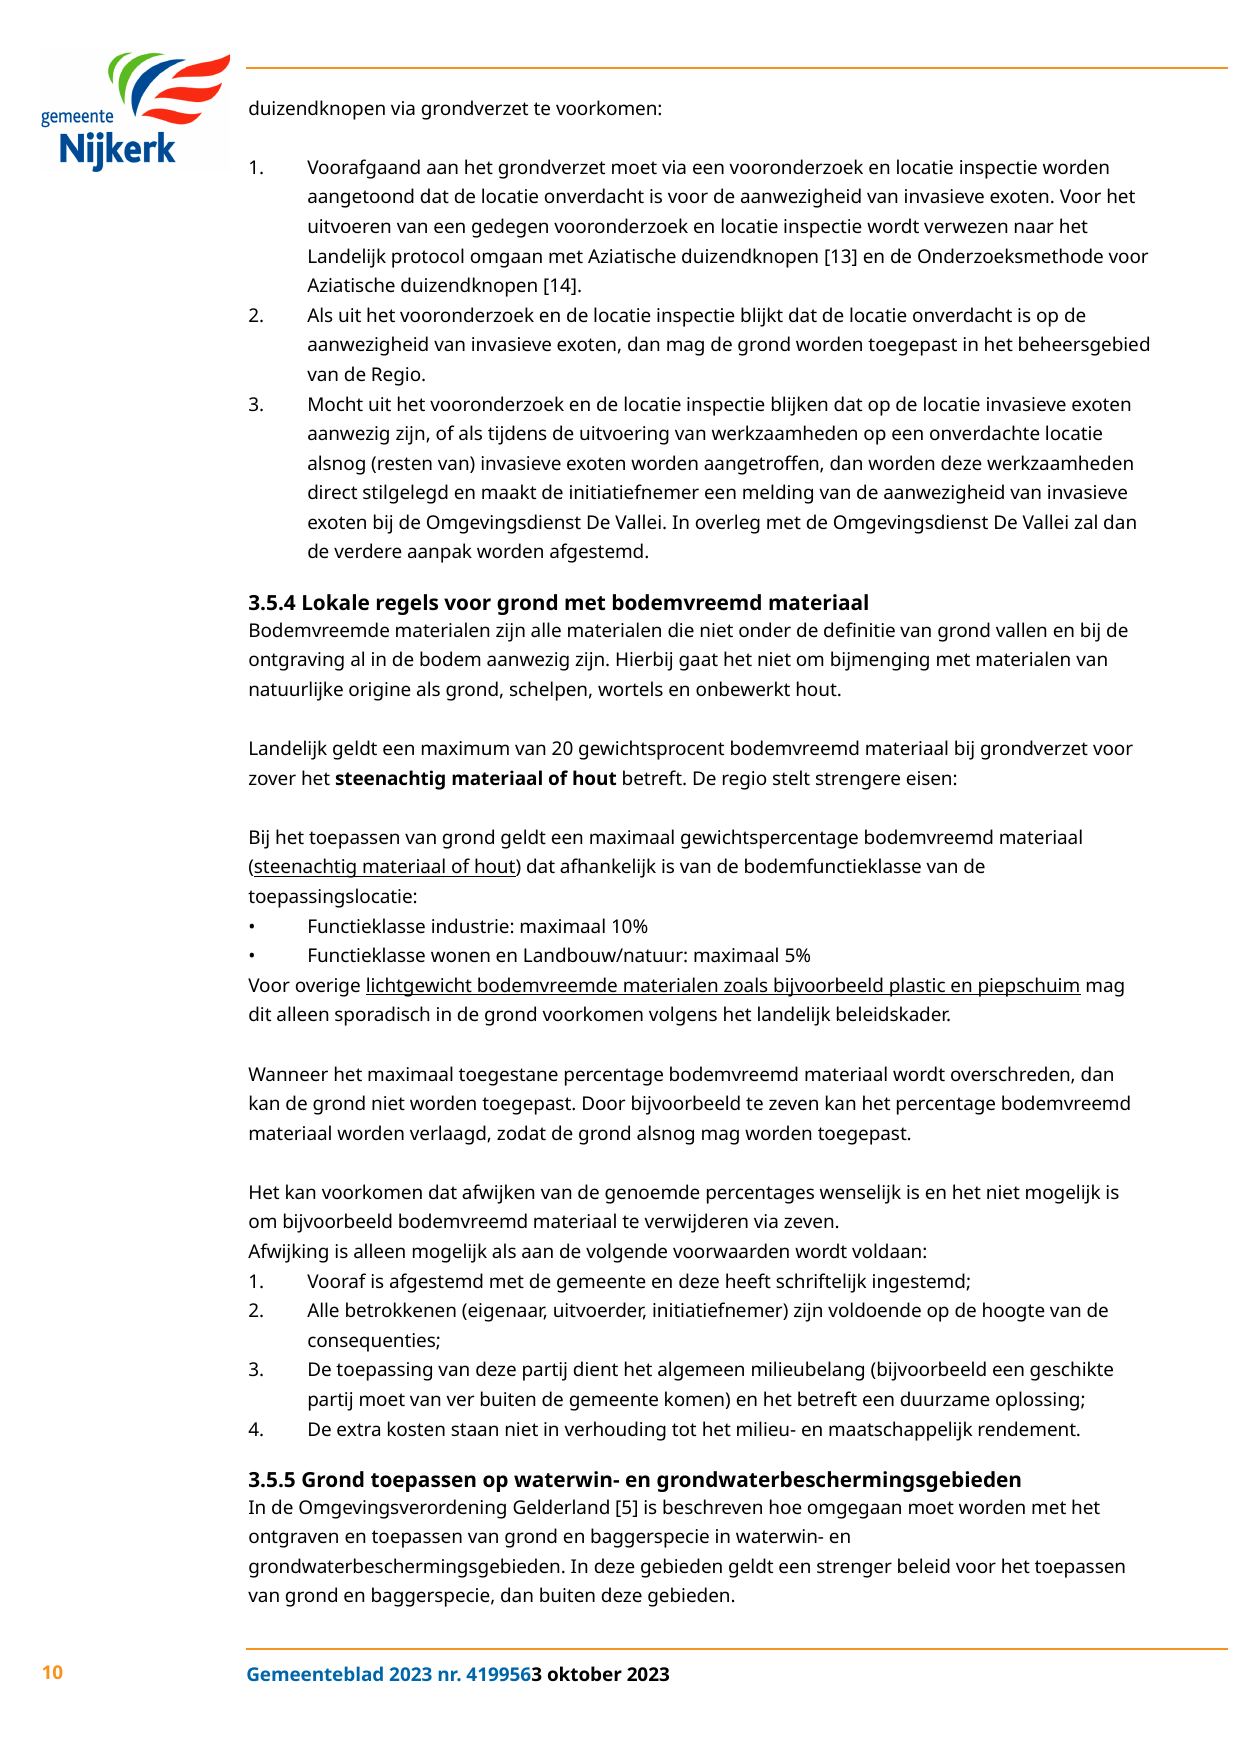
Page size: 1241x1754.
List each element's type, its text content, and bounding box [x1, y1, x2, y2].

picture [41, 47, 231, 172]
text duizendknopen via grondverzet te voorkomen: [248, 95, 1152, 121]
text 3.5.5 Grond toepassen op waterwin- en grondwaterbeschermingsgebieden [248, 1466, 1152, 1494]
text Bodemvreemde materialen zijn alle materialen die niet onder de definitie van grond vallen en bij de ontgraving al in de bodem aanwezig zijn. Hierbij gaat het niet om bijmenging met materialen van natuurlijke origine als grond, schelpen, wortels en onbewerkt hout. [248, 617, 1152, 702]
table_header Bij het toepassen van grond geldt een maximaal gewichtspercentage bodemvreemd materiaal (steenachtig materiaal of hout) dat afhankelijk is van de bodemfunctieklasse van de toepassingslocatie: Functieklasse industrie: maximaal 10% Functieklasse wonen en Landbouw/natuur: maximaal 5% Voor overige lichtgewicht bodemvreemde materialen zoals bijvoorbeeld plastic en piepschuim mag dit alleen sporadisch in de grond voorkomen volgens het landelijk beleidskader. Wanneer het maximaal toegestane percentage bodemvreemd materiaal wordt overschreden, dan kan de grond niet worden toegepast. Door bijvoorbeeld te zeven kan het percentage bodemvreemd materiaal worden verlaagd, zodat de grond alsnog mag worden toegepast. Het kan voorkomen dat afwijken van de genoemde percentages wenselijk is en het niet mogelijk is om bijvoorbeeld bodemvreemd materiaal te verwijderen via zeven. Afwijking is alleen mogelijk als aan de volgende voorwaarden wordt voldaan: Vooraf is afgestemd met de gemeente en deze heeft schriftelijk ingestemd; Alle betrokkenen (eigenaar, uitvoerder, initiatiefnemer) zijn voldoende op de hoogte van de consequenties; De toepassing van deze partij dient het algemeen milieubelang (bijvoorbeeld een geschikte partij moet van ver buiten de gemeente komen) en het betreft een duurzame oplossing; De extra kosten staan niet in verhouding tot het milieu- en maatschappelijk rendement. [248, 824, 1152, 1441]
table_header Voorafgaand aan het grondverzet moet via een vooronderzoek en locatie inspectie worden aangetoond dat de locatie onverdacht is voor de aanwezigheid van invasieve exoten. Voor het uitvoeren van een gedegen vooronderzoek en locatie inspectie wordt verwezen naar het Landelijk protocol omgaan met Aziatische duizendknopen [13] en de Onderzoeksmethode voor Aziatische duizendknopen [14]. Als uit het vooronderzoek en de locatie inspectie blijkt dat de locatie onverdacht is op de aanwezigheid van invasieve exoten, dan mag de grond worden toegepast in het beheersgebied van de Regio. Mocht uit het vooronderzoek en de locatie inspectie blijken dat op de locatie invasieve exoten aanwezig zijn, of als tijdens de uitvoering van werkzaamheden op een onverdachte locatie alsnog (resten van) invasieve exoten worden aangetroffen, dan worden deze werkzaamheden direct stilgelegd en maakt de initiatiefnemer een melding van de aanwezigheid van invasieve exoten bij de Omgevingsdienst De Vallei. In overleg met de Omgevingsdienst De Vallei zal dan de verdere aanpak worden afgestemd. [248, 154, 1152, 564]
text In de Omgevingsverordening Gelderland [5] is beschreven hoe omgegaan moet worden met het ontgraven en toepassen van grond en baggerspecie in waterwin- en grondwaterbeschermingsgebieden. In deze gebieden geldt een strenger beleid voor het toepassen van grond en baggerspecie, dan buiten deze gebieden. [248, 1494, 1152, 1608]
text Landelijk geldt een maximum van 20 gewichtsprocent bodemvreemd materiaal bij grondverzet voor zover het steenachtig materiaal of hout betreft. De regio stelt strengere eisen: [248, 735, 1152, 791]
text 3.5.4 Lokale regels voor grond met bodemvreemd materiaal [248, 588, 1152, 617]
